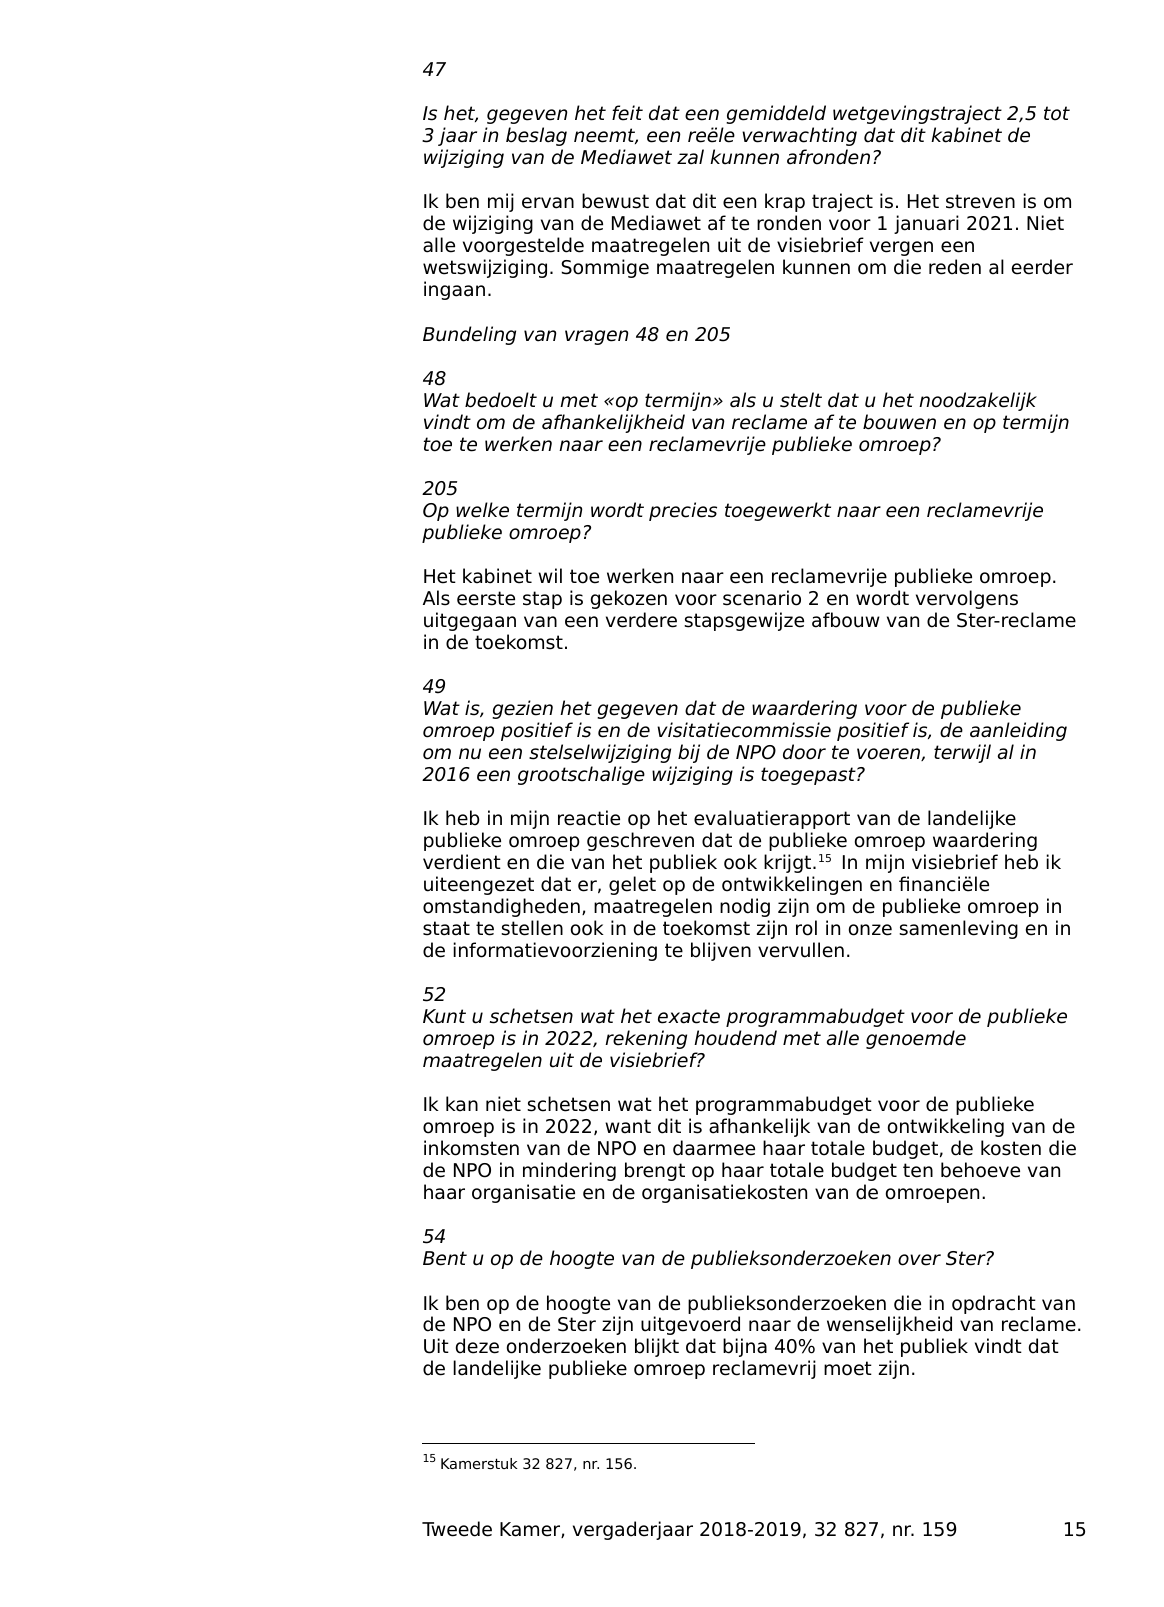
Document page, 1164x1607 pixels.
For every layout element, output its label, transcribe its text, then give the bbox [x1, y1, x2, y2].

text Kamerstuk 32 827, nr. 156. [422, 1452, 1087, 1474]
text Is het, gegeven het feit dat een gemiddeld wetgevingstraject 2,5 tot 3 jaar in beslag neemt, een reële verwachting dat dit kabinet de wijziging van de Mediawet zal kunnen afronden? [422, 103, 1087, 169]
text 205 [422, 478, 1087, 500]
text Ik ben mij ervan bewust dat dit een krap traject is. Het streven is om de wijziging van de Mediawet af te ronden voor 1 januari 2021. Niet alle voorgestelde maatregelen uit de visiebrief vergen een wetswijziging. Sommige maatregelen kunnen om die reden al eerder ingaan. [422, 191, 1087, 301]
text Wat bedoelt u met «op termijn» als u stelt dat u het noodzakelijk vindt om de afhankelijkheid van reclame af te bouwen en op termijn toe te werken naar een reclamevrije publieke omroep? [422, 389, 1087, 456]
text Kunt u schetsen wat het exacte programmabudget voor de publieke omroep is in 2022, rekening houdend met alle genoemde maatregelen uit de visiebrief? [422, 1006, 1087, 1072]
text Op welke termijn wordt precies toegewerkt naar een reclamevrije publieke omroep? [422, 500, 1087, 544]
text 52 [422, 984, 1087, 1006]
text Ik heb in mijn reactie op het evaluatierapport van de landelijke publieke omroep geschreven dat de publieke omroep waardering verdient en die van het publiek ook krijgt. In mijn visiebrief heb ik uiteengezet dat er, gelet op de ontwikkelingen en financiële omstandigheden, maatregelen nodig zijn om de publieke omroep in staat te stellen ook in de toekomst zijn rol in onze samenleving en in de informatievoorziening te blijven vervullen. [422, 808, 1087, 962]
text Het kabinet wil toe werken naar een reclamevrije publieke omroep. Als eerste stap is gekozen voor scenario 2 en wordt vervolgens uitgegaan van een verdere stapsgewijze afbouw van de Ster-reclame in de toekomst. [422, 566, 1087, 654]
text 48 [422, 368, 1087, 389]
text Ik kan niet schetsen wat het programmabudget voor de publieke omroep is in 2022, want dit is afhankelijk van de ontwikkeling van de inkomsten van de NPO en daarmee haar totale budget, de kosten die de NPO in mindering brengt op haar totale budget ten behoeve van haar organisatie en de organisatiekosten van de omroepen. [422, 1094, 1087, 1204]
subtitle 47 [422, 59, 1087, 81]
text 49 [422, 676, 1087, 698]
text 54 [422, 1226, 1087, 1248]
text Bent u op de hoogte van de publieksonderzoeken over Ster? [422, 1248, 1087, 1270]
text Ik ben op de hoogte van de publieksonderzoeken die in opdracht van de NPO en de Ster zijn uitgevoerd naar de wenselijkheid van reclame. Uit deze onderzoeken blijkt dat bijna 40% van het publiek vindt dat de landelijke publieke omroep reclamevrij moet zijn. [422, 1292, 1087, 1380]
subtitle Bundeling van vragen 48 en 205 [422, 323, 1087, 345]
text Wat is, gezien het gegeven dat de waardering voor de publieke omroep positief is en de visitatiecommissie positief is, de aanleiding om nu een stelselwijziging bij de NPO door te voeren, terwijl al in 2016 een grootschalige wijziging is toegepast? [422, 698, 1087, 786]
